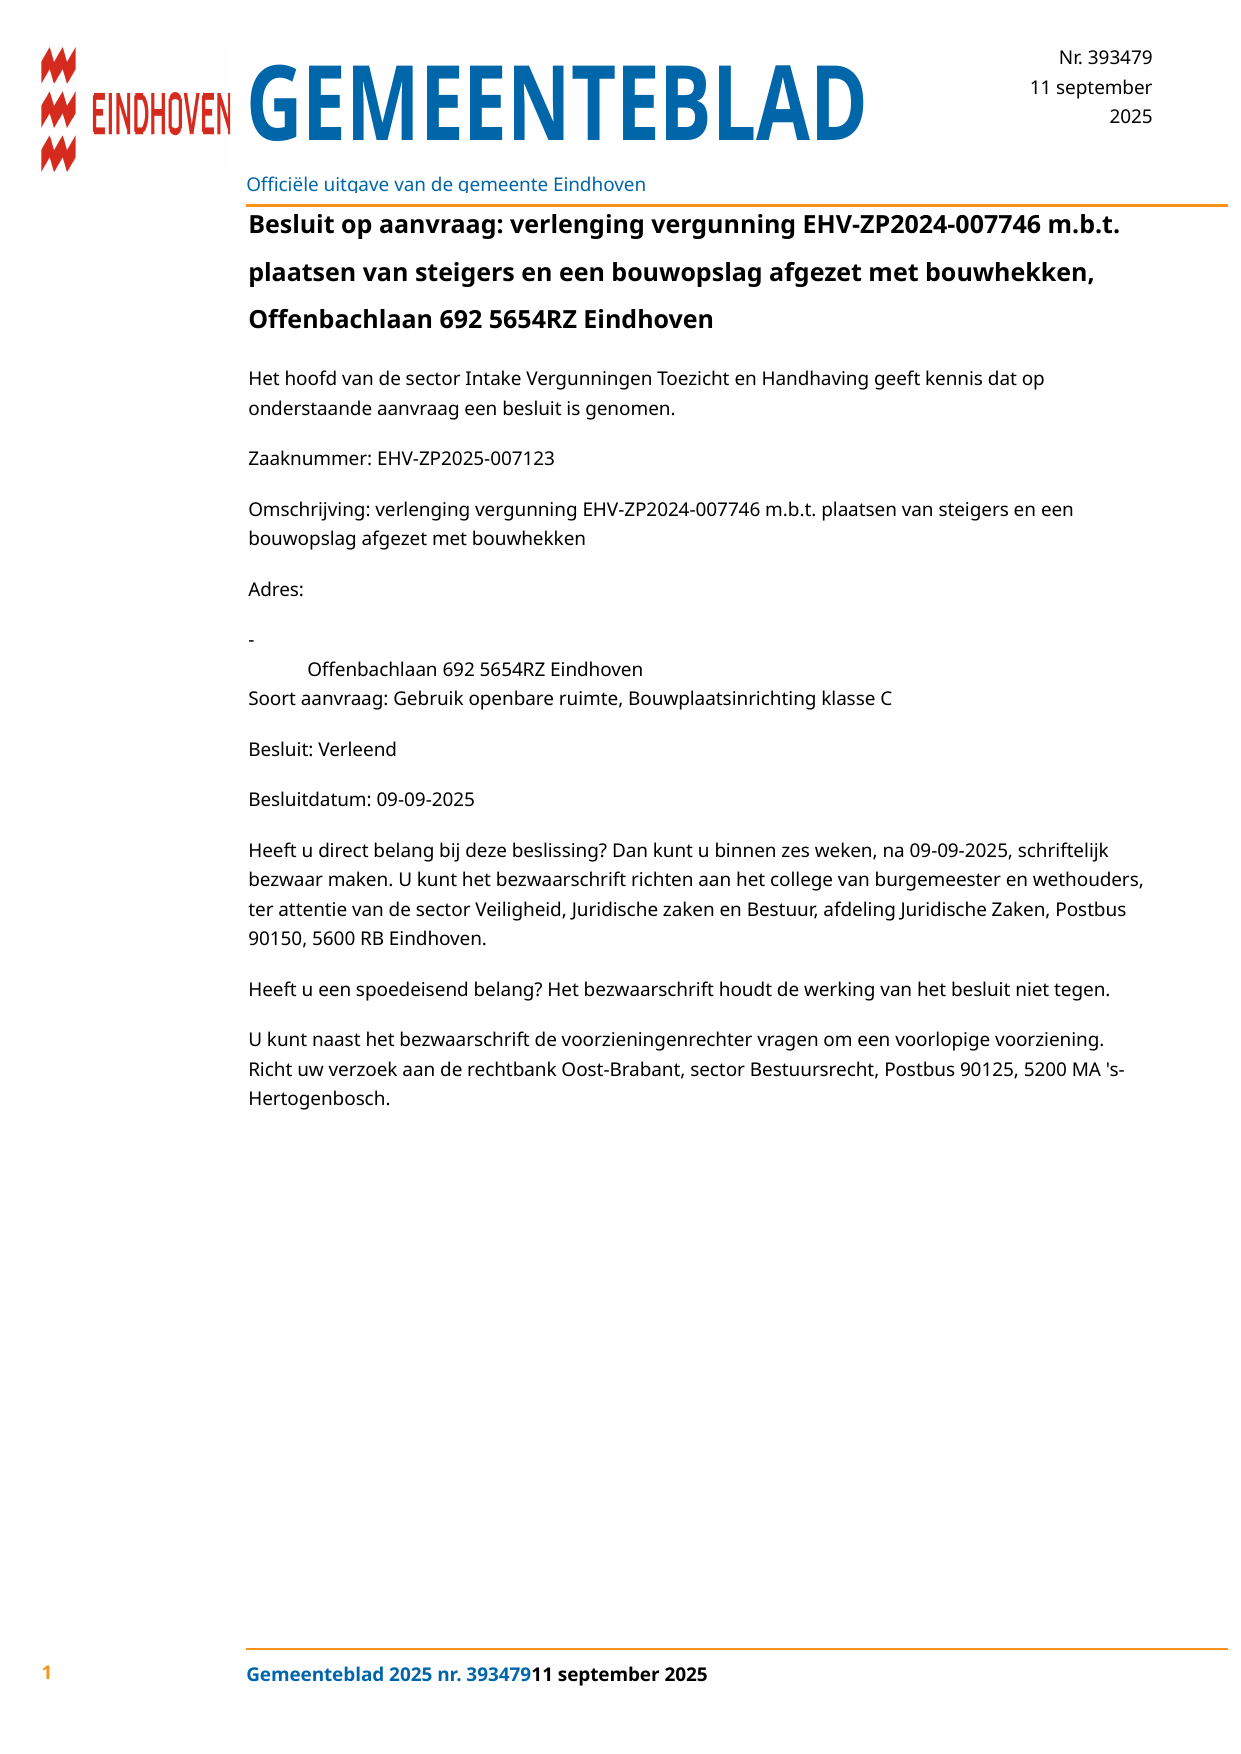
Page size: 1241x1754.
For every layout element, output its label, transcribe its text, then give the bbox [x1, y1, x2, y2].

text Heeft u direct belang bij deze beslissing? Dan kunt u binnen zes weken, na 09-09-2025, schriftelijk bezwaar maken. U kunt het bezwaarschrift richten aan het college van burgemeester en wethouders, ter attentie van de sector Veiligheid, Juridische zaken en Bestuur, afdeling Juridische Zaken, Postbus 90150, 5600 RB Eindhoven. [248, 837, 1152, 951]
text Heeft u een spoedeisend belang? Het bezwaarschrift houdt de werking van het besluit niet tegen. [248, 976, 1152, 1002]
text Het hoofd van de sector Intake Vergunningen Toezicht en Handhaving geeft kennis dat op onderstaande aanvraag een besluit is genomen. [248, 366, 1152, 421]
list Offenbachlaan 692 5654RZ Eindhoven [248, 656, 1152, 682]
picture [41, 47, 231, 172]
text Zaaknummer: EHV-ZP2025-007123 [248, 446, 1152, 471]
text Omschrijving: verlenging vergunning EHV-ZP2024-007746 m.b.t. plaatsen van steigers en een bouwopslag afgezet met bouwhekken [248, 496, 1152, 551]
text Adres: [248, 576, 1152, 602]
text Besluit: Verleend [248, 736, 1152, 762]
text Besluit op aanvraag: verlenging vergunning EHV-ZP2024-007746 m.b.t. plaatsen van steigers en een bouwopslag afgezet met bouwhekken, Offenbachlaan 692 5654RZ Eindhoven [248, 207, 1152, 336]
text U kunt naast het bezwaarschrift de voorzieningenrechter vragen om een voorlopige voorziening. Richt uw verzoek aan de rechtbank Oost-Brabant, sector Bestuursrecht, Postbus 90125, 5200 MA 's-Hertogenbosch. [248, 1026, 1152, 1111]
text Besluitdatum: 09-09-2025 [248, 786, 1152, 812]
text Soort aanvraag: Gebruik openbare ruimte, Bouwplaatsinrichting klasse C [248, 686, 1152, 711]
